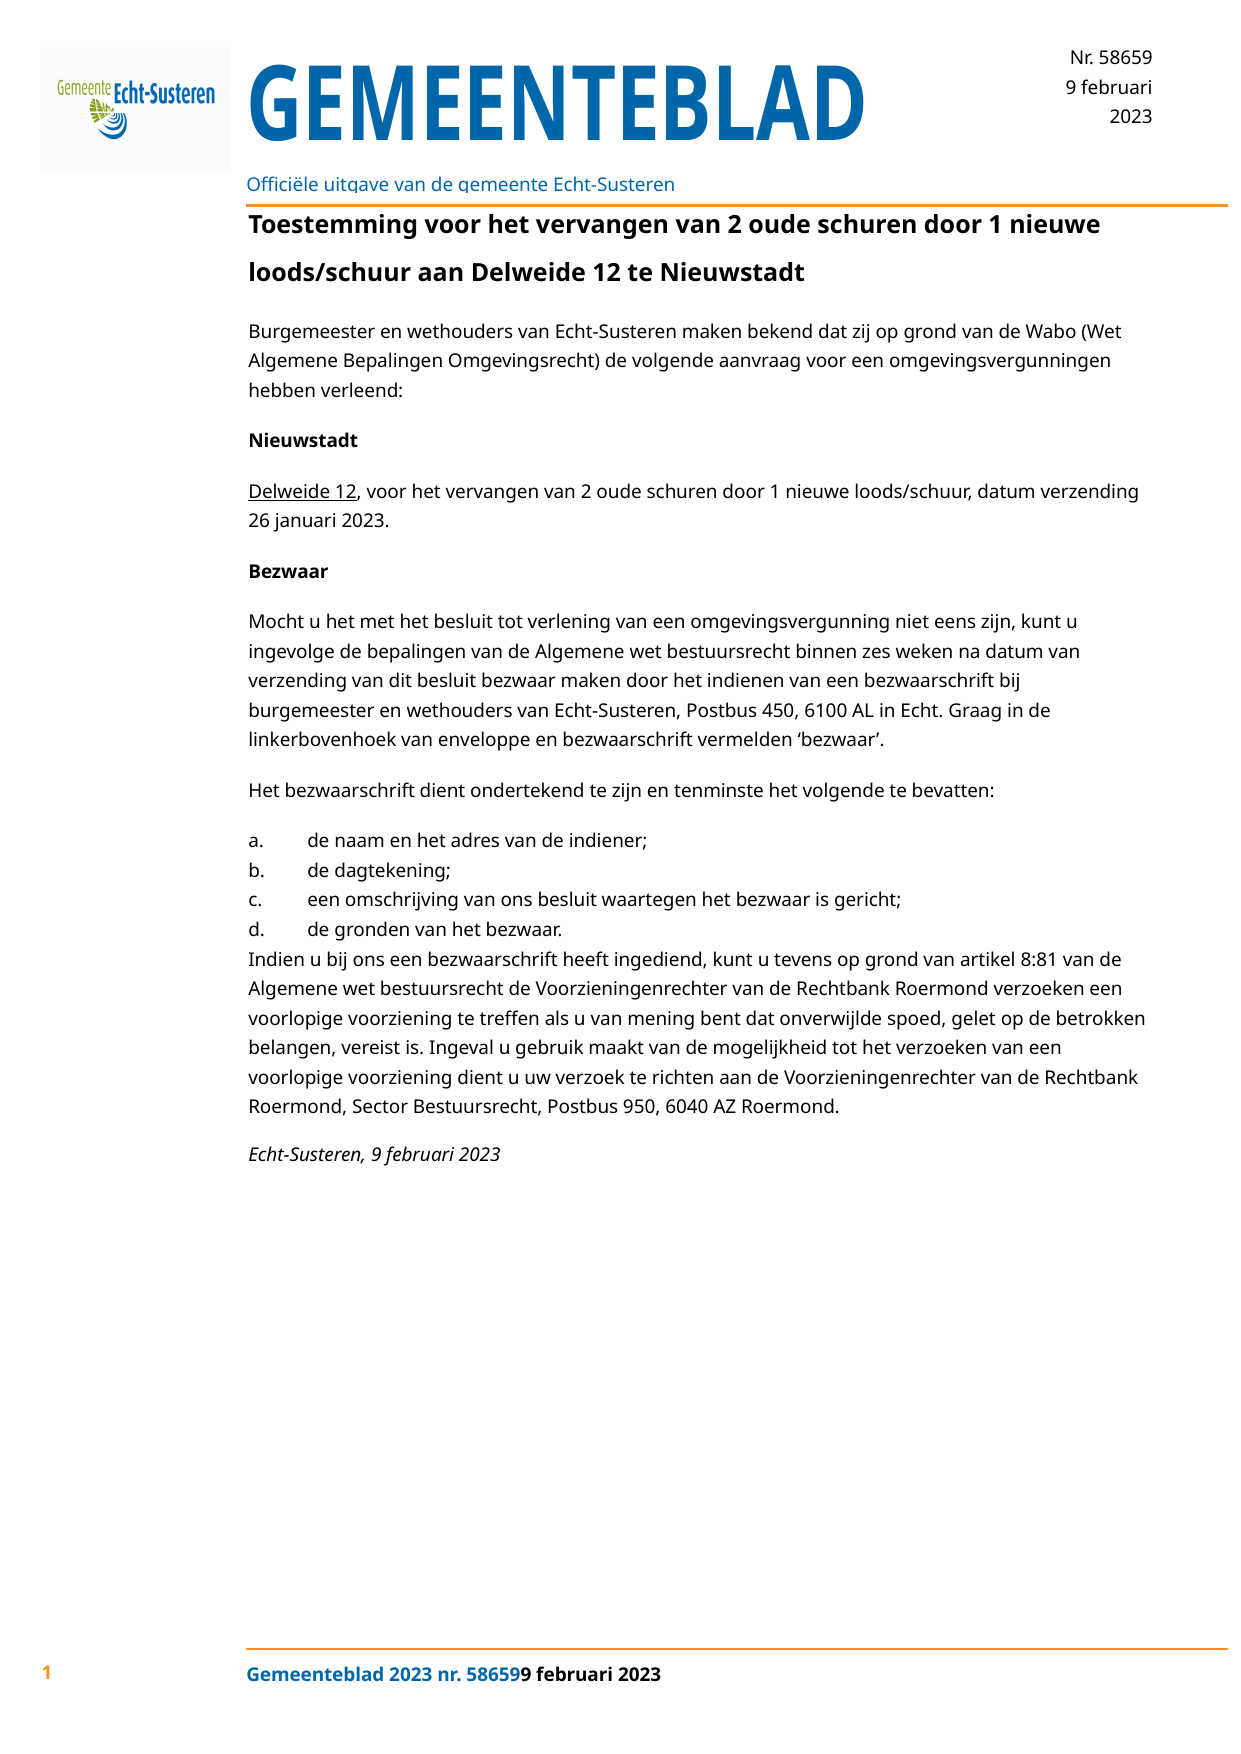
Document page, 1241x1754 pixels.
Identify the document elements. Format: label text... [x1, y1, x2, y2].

list een omschrijving van ons besluit waartegen het bezwaar is gericht; [248, 887, 1152, 912]
list de dagtekening; [248, 857, 1152, 883]
picture [41, 47, 231, 172]
text Mocht u het met het besluit tot verlening van een omgevingsvergunning niet eens zijn, kunt u ingevolge de bepalingen van de Algemene wet bestuursrecht binnen zes weken na datum van verzending van dit besluit bezwaar maken door het indienen van een bezwaarschrift bij burgemeester en wethouders van Echt-Susteren, Postbus 450, 6100 AL in Echt. Graag in de linkerbovenhoek van enveloppe en bezwaarschrift vermelden ‘bezwaar’. [248, 608, 1152, 752]
list de naam en het adres van de indiener; [248, 827, 1152, 853]
text Het bezwaarschrift dient ondertekend te zijn en tenminste het volgende te bevatten: [248, 777, 1152, 803]
list de gronden van het bezwaar. [248, 916, 1152, 942]
text Burgemeester en wethouders van Echt-Susteren maken bekend dat zij op grond van de Wabo (Wet Algemene Bepalingen Omgevingsrecht) de volgende aanvraag voor een omgevingsvergunningen hebben verleend: [248, 318, 1152, 403]
text Delweide 12, voor het vervangen van 2 oude schuren door 1 nieuwe loods/schuur, datum verzending 26 januari 2023. [248, 478, 1152, 533]
text Nieuwstadt [248, 427, 1152, 453]
text Echt-Susteren, 9 februari 2023 [248, 1142, 1152, 1167]
text Indien u bij ons een bezwaarschrift heeft ingediend, kunt u tevens op grond van artikel 8:81 van de Algemene wet bestuursrecht de Voorzieningenrechter van de Rechtbank Roermond verzoeken een voorlopige voorziening te treffen als u van mening bent dat onverwijlde spoed, gelet op de betrokken belangen, vereist is. Ingeval u gebruik maakt van de mogelijkheid tot het verzoeken van een voorlopige voorziening dient u uw verzoek te richten aan de Voorzieningenrechter van de Rechtbank Roermond, Sector Bestuursrecht, Postbus 950, 6040 AZ Roermond. [248, 946, 1152, 1119]
text Toestemming voor het vervangen van 2 oude schuren door 1 nieuwe loods/schuur aan Delweide 12 te Nieuwstadt [248, 207, 1152, 288]
text Bezwaar [248, 558, 1152, 584]
